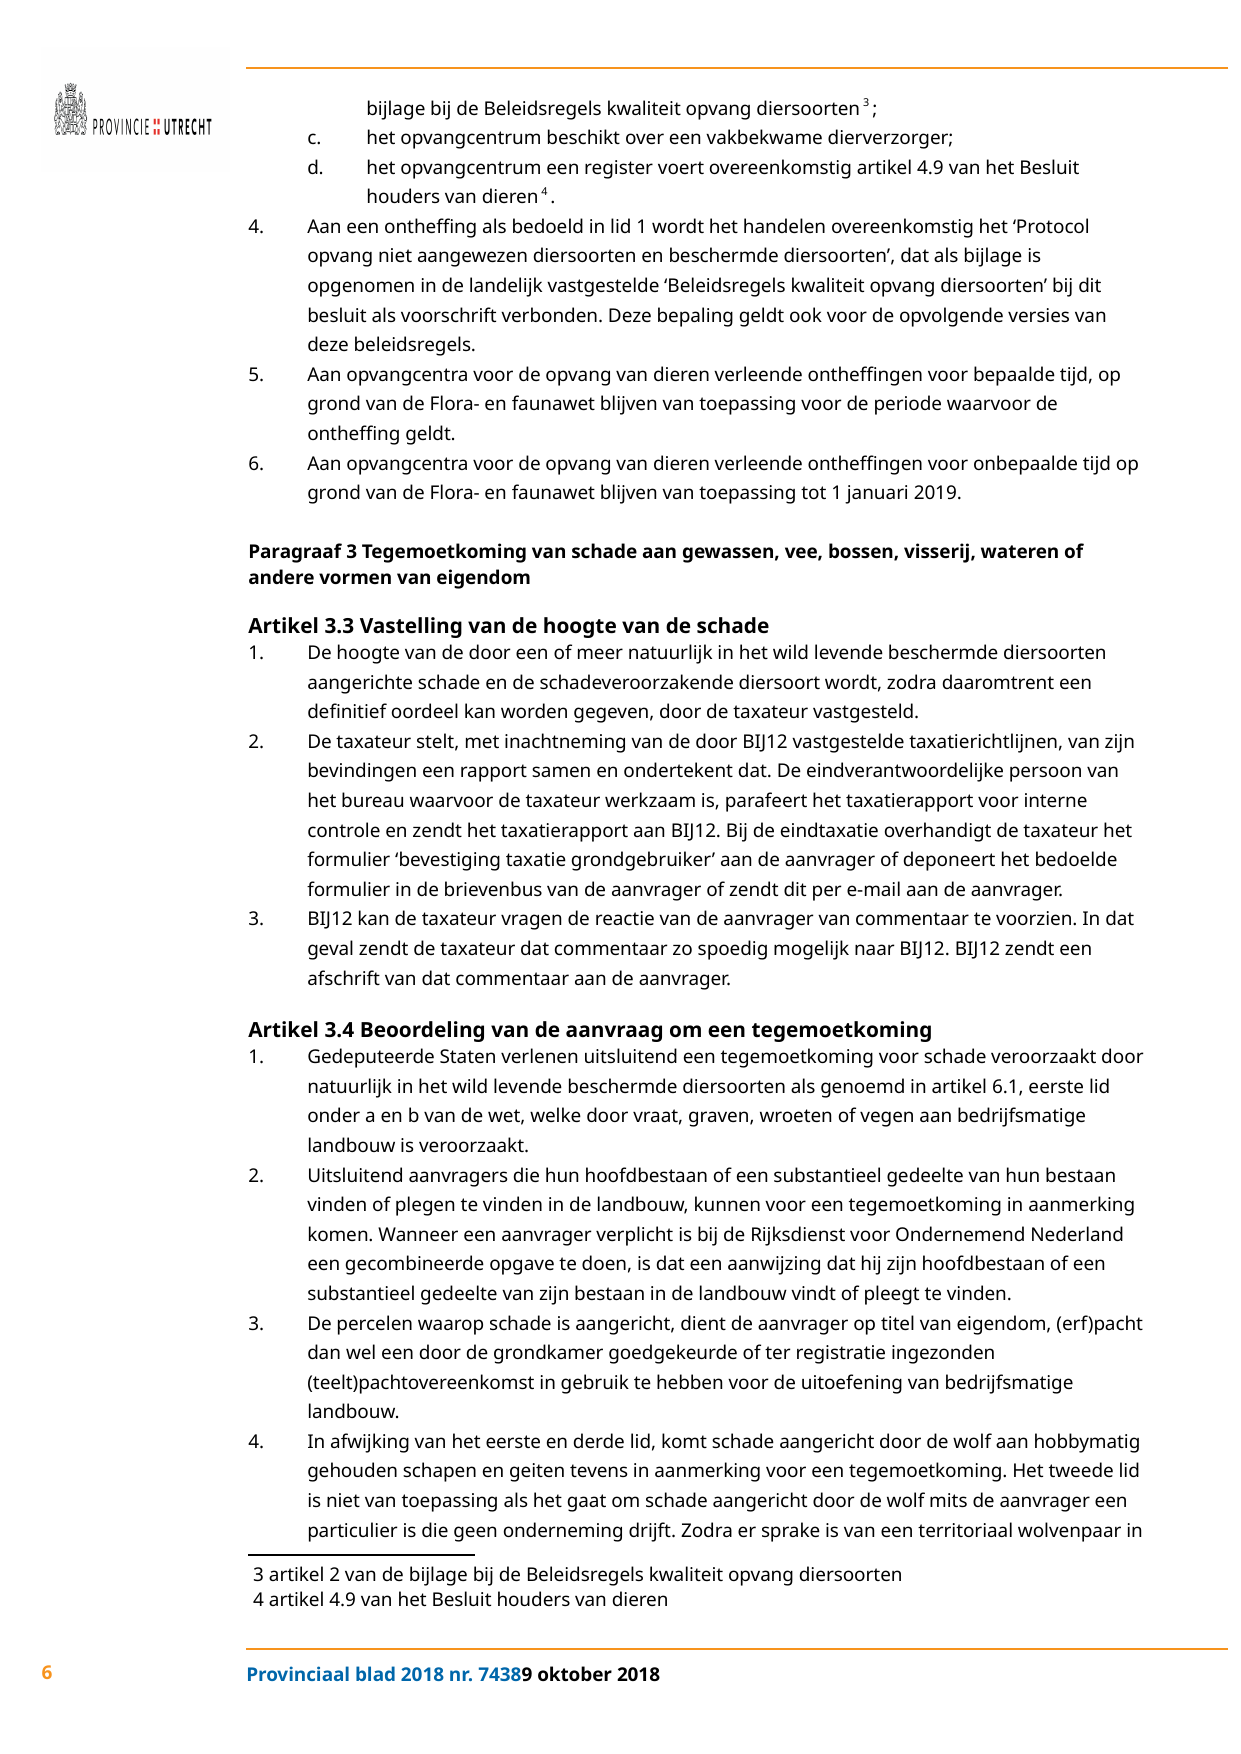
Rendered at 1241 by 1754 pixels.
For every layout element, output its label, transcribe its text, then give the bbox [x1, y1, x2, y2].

list artikel 4.9 van het Besluit houders van dieren [248, 1586, 1152, 1612]
list De hoogte van de door een of meer natuurlijk in het wild levende beschermde diersoorten aangerichte schade en de schadeveroorzakende diersoort wordt, zodra daaromtrent een definitief oordeel kan worden gegeven, door de taxateur vastgesteld. [248, 639, 1152, 724]
list bijlage bij de Beleidsregels kwaliteit opvang diersoorten; [307, 95, 1152, 121]
text Paragraaf 3 Tegemoetkoming van schade aan gewassen, vee, bossen, visserij, wateren of andere vormen van eigendom [248, 538, 1152, 590]
list het opvangcentrum beschikt over een vakbekwame dierverzorger; [307, 124, 1152, 150]
picture [41, 47, 231, 172]
text Artikel 3.3 Vastelling van de hoogte van de schade [248, 611, 1152, 639]
text Artikel 3.4 Beoordeling van de aanvraag om een tegemoetkoming [248, 1015, 1152, 1043]
list Aan opvangcentra voor de opvang van dieren verleende ontheffingen voor onbepaalde tijd op grond van de Flora- en faunawet blijven van toepassing tot 1 januari 2019. [248, 450, 1152, 505]
list Aan een ontheffing als bedoeld in lid 1 wordt het handelen overeenkomstig het ‘Protocol opvang niet aangewezen diersoorten en beschermde diersoorten’, dat als bijlage is opgenomen in de landelijk vastgestelde ‘Beleidsregels kwaliteit opvang diersoorten’ bij dit besluit als voorschrift verbonden. Deze bepaling geldt ook voor de opvolgende versies van deze beleidsregels. [248, 213, 1152, 357]
list het opvangcentrum een register voert overeenkomstig artikel 4.9 van het Besluit houders van dieren. [307, 154, 1152, 209]
list Gedeputeerde Staten verlenen uitsluitend een tegemoetkoming voor schade veroorzaakt door natuurlijk in het wild levende beschermde diersoorten als genoemd in artikel 6.1, eerste lid onder a en b van de wet, welke door vraat, graven, wroeten of vegen aan bedrijfsmatige landbouw is veroorzaakt. [248, 1043, 1152, 1158]
list artikel 2 van de bijlage bij de Beleidsregels kwaliteit opvang diersoorten [248, 1561, 1152, 1586]
list In afwijking van het eerste en derde lid, komt schade aangericht door de wolf aan hobbymatig gehouden schapen en geiten tevens in aanmerking voor een tegemoetkoming. Het tweede lid is niet van toepassing als het gaat om schade aangericht door de wolf mits de aanvrager een particulier is die geen onderneming drijft. Zodra er sprake is van een territoriaal wolvenpaar in [248, 1428, 1152, 1543]
list BIJ12 kan de taxateur vragen de reactie van de aanvrager van commentaar te voorzien. In dat geval zendt de taxateur dat commentaar zo spoedig mogelijk naar BIJ12. BIJ12 zendt een afschrift van dat commentaar aan de aanvrager. [248, 906, 1152, 990]
list De taxateur stelt, met inachtneming van de door BIJ12 vastgestelde taxatierichtlijnen, van zijn bevindingen een rapport samen en ondertekent dat. De eindverantwoordelijke persoon van het bureau waarvoor de taxateur werkzaam is, parafeert het taxatierapport voor interne controle en zendt het taxatierapport aan BIJ12. Bij de eindtaxatie overhandigt de taxateur het formulier ‘bevestiging taxatie grondgebruiker’ aan de aanvrager of deponeert het bedoelde formulier in de brievenbus van de aanvrager of zendt dit per e-mail aan de aanvrager. [248, 728, 1152, 902]
list Aan opvangcentra voor de opvang van dieren verleende ontheffingen voor bepaalde tijd, op grond van de Flora- en faunawet blijven van toepassing voor de periode waarvoor de ontheffing geldt. [248, 361, 1152, 446]
list Uitsluitend aanvragers die hun hoofdbestaan of een substantieel gedeelte van hun bestaan vinden of plegen te vinden in de landbouw, kunnen voor een tegemoetkoming in aanmerking komen. Wanneer een aanvrager verplicht is bij de Rijksdienst voor Ondernemend Nederland een gecombineerde opgave te doen, is dat een aanwijzing dat hij zijn hoofdbestaan of een substantieel gedeelte van zijn bestaan in de landbouw vindt of pleegt te vinden. [248, 1162, 1152, 1306]
list De percelen waarop schade is aangericht, dient de aanvrager op titel van eigendom, (erf)pacht dan wel een door de grondkamer goedgekeurde of ter registratie ingezonden (teelt)pachtovereenkomst in gebruik te hebben voor de uitoefening van bedrijfsmatige landbouw. [248, 1310, 1152, 1424]
